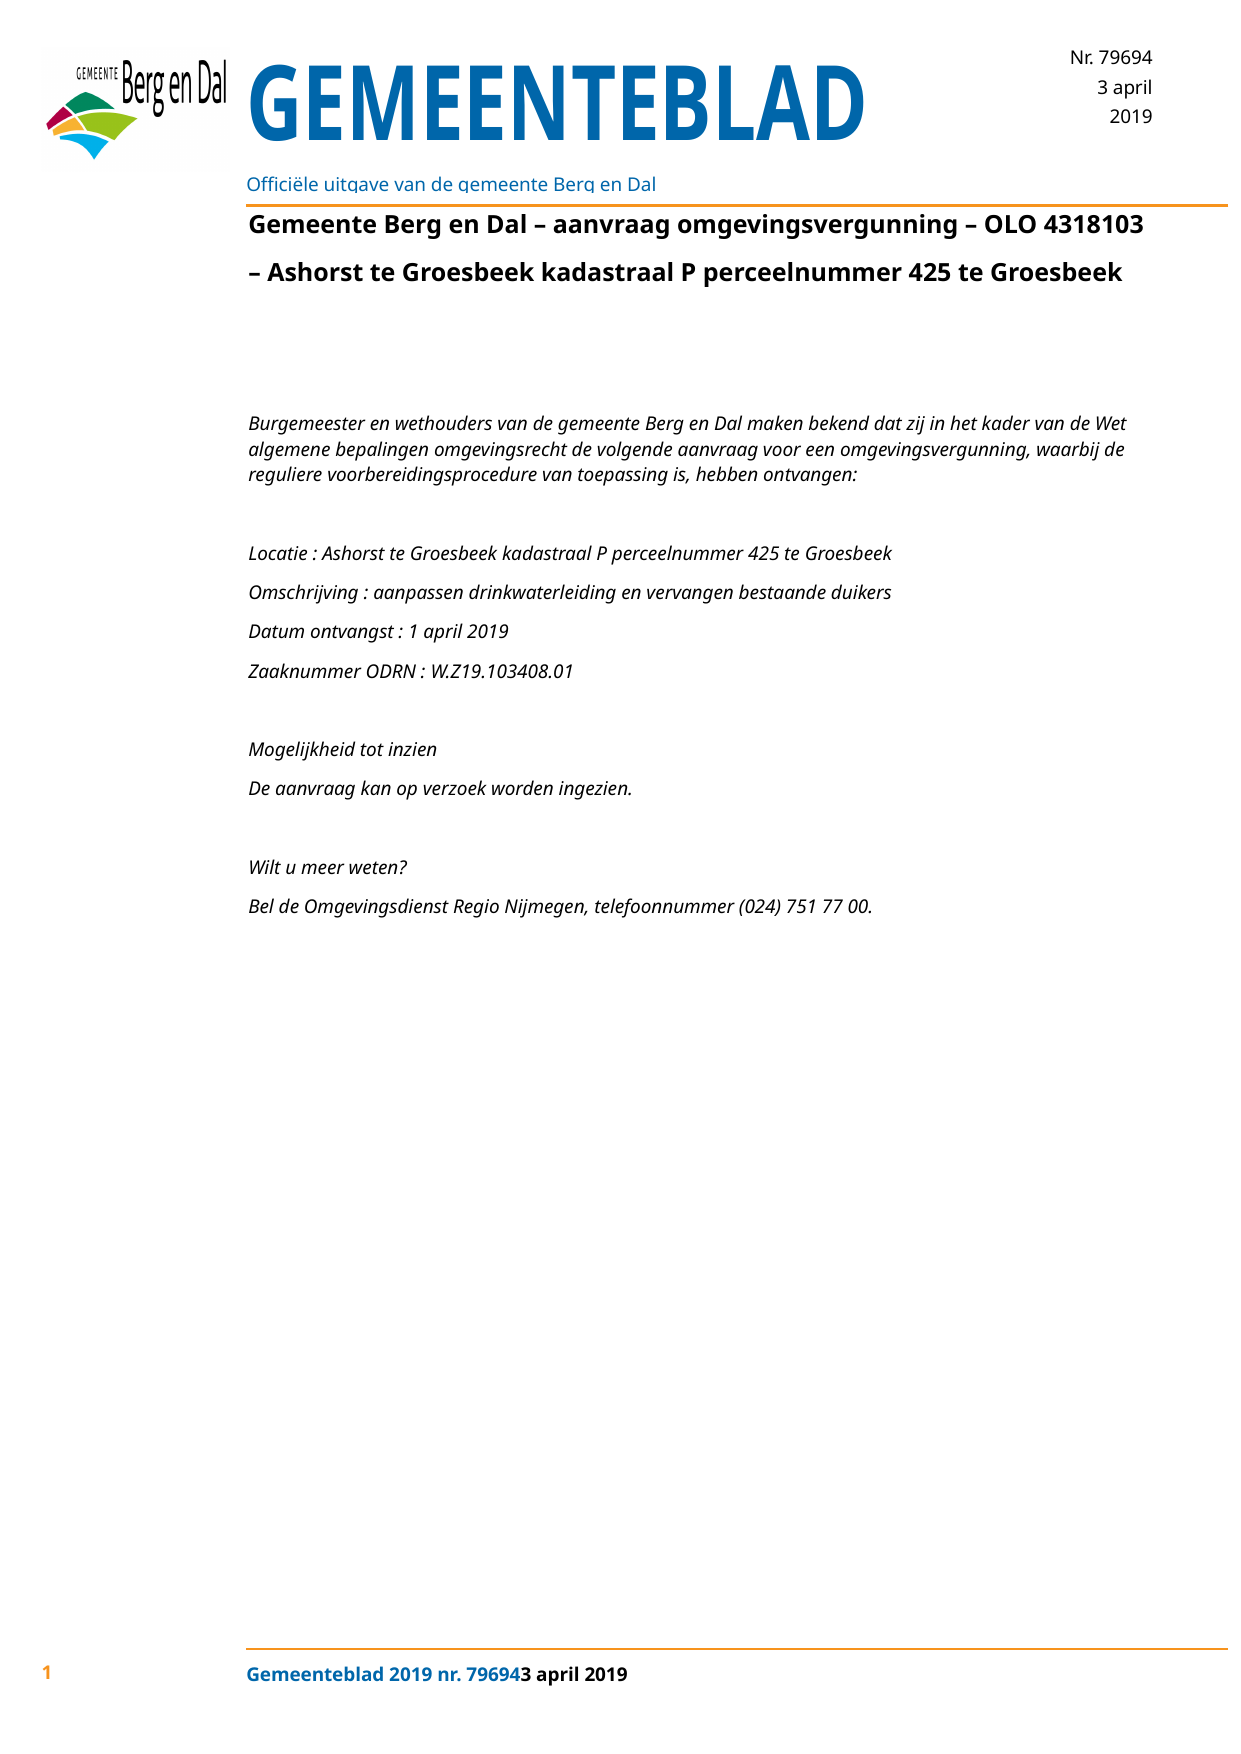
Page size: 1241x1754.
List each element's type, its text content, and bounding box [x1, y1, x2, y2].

picture [41, 47, 231, 172]
text De aanvraag kan op verzoek worden ingezien. [248, 776, 1152, 801]
text Wilt u meer weten? [248, 854, 1152, 880]
text Locatie : Ashorst te Groesbeek kadastraal P perceelnummer 425 te Groesbeek [248, 540, 1152, 566]
text Zaaknummer ODRN : W.Z19.103408.01 [248, 658, 1152, 683]
text Omschrijving : aanpassen drinkwaterleiding en vervangen bestaande duikers [248, 579, 1152, 605]
text Mogelijkheid tot inzien [248, 736, 1152, 762]
text Datum ontvangst : 1 april 2019 [248, 618, 1152, 644]
text Burgemeester en wethouders van de gemeente Berg en Dal maken bekend dat zij in het kader van de Wet algemene bepalingen omgevingsrecht de volgende aanvraag voor een omgevingsvergunning, waarbij de reguliere voorbereidingsprocedure van toepassing is, hebben ontvangen: [248, 410, 1152, 487]
text Gemeente Berg en Dal – aanvraag omgevingsvergunning – OLO 4318103 – Ashorst te Groesbeek kadastraal P perceelnummer 425 te Groesbeek [248, 207, 1152, 288]
text Bel de Omgevingsdienst Regio Nijmegen, telefoonnummer (024) 751 77 00. [248, 893, 1152, 919]
